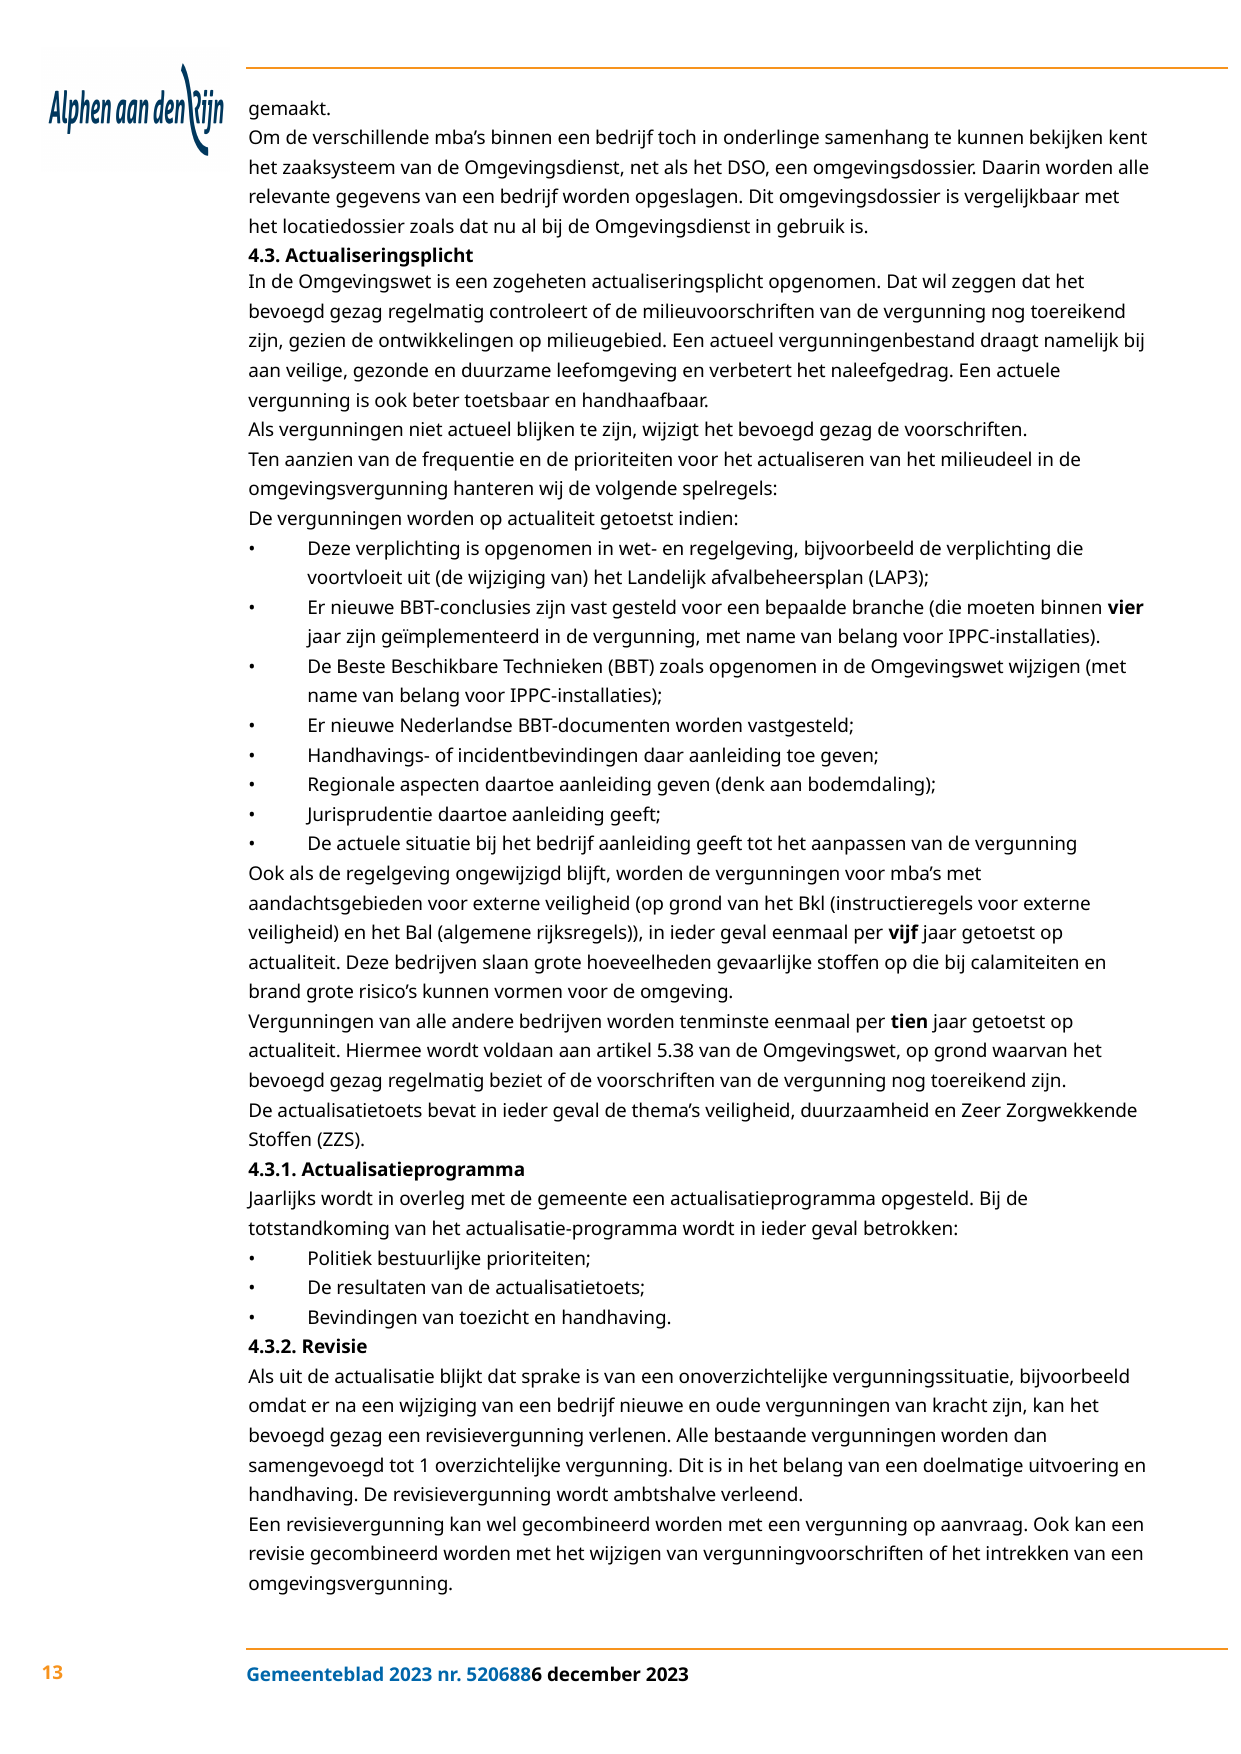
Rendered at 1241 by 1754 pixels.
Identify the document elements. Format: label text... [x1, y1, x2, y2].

list De resultaten van de actualisatietoets; [248, 1274, 1152, 1300]
text Als uit de actualisatie blijkt dat sprake is van een onoverzichtelijke vergunningssituatie, bijvoorbeeld omdat er na een wijziging van een bedrijf nieuwe en oude vergunningen van kracht zijn, kan het bevoegd gezag een revisievergunning verlenen. Alle bestaande vergunningen worden dan samengevoegd tot 1 overzichtelijke vergunning. Dit is in het belang van een doelmatige uitvoering en handhaving. De revisievergunning wordt ambtshalve verleend. [248, 1363, 1152, 1507]
list De Beste Beschikbare Technieken (BBT) zoals opgenomen in de Omgevingswet wijzigen (met name van belang voor IPPC-installaties); [248, 653, 1152, 708]
text 4.3.1. Actualisatieprogramma [248, 1156, 1152, 1182]
picture [41, 47, 231, 172]
text Een revisievergunning kan wel gecombineerd worden met een vergunning op aanvraag. Ook kan een revisie gecombineerd worden met het wijzigen van vergunningvoorschriften of het intrekken van een omgevingsvergunning. [248, 1511, 1152, 1596]
list Bevindingen van toezicht en handhaving. [248, 1304, 1152, 1329]
text Ook als de regelgeving ongewijzigd blijft, worden de vergunningen voor mba’s met aandachtsgebieden voor externe veiligheid (op grond van het Bkl (instructieregels voor externe veiligheid) en het Bal (algemene rijksregels)), in ieder geval eenmaal per vijf jaar getoetst op actualiteit. Deze bedrijven slaan grote hoeveelheden gevaarlijke stoffen op die bij calamiteiten en brand grote risico’s kunnen vormen voor de omgeving. [248, 860, 1152, 1004]
text Als vergunningen niet actueel blijken te zijn, wijzigt het bevoegd gezag de voorschriften. [248, 416, 1152, 442]
list Politiek bestuurlijke prioriteiten; [248, 1245, 1152, 1270]
list Er nieuwe Nederlandse BBT-documenten worden vastgesteld; [248, 712, 1152, 738]
text 4.3.2. Revisie [248, 1333, 1152, 1359]
text In de Omgevingswet is een zogeheten actualiseringsplicht opgenomen. Dat wil zeggen dat het bevoegd gezag regelmatig controleert of de milieuvoorschriften van de vergunning nog toereikend zijn, gezien de ontwikkelingen op milieugebied. Een actueel vergunningenbestand draagt namelijk bij aan veilige, gezonde en duurzame leefomgeving en verbetert het naleefgedrag. Een actuele vergunning is ook beter toetsbaar en handhaafbaar. [248, 268, 1152, 412]
text Vergunningen van alle andere bedrijven worden tenminste eenmaal per tien jaar getoetst op actualiteit. Hiermee wordt voldaan aan artikel 5.38 van de Omgevingswet, op grond waarvan het bevoegd gezag regelmatig beziet of de voorschriften van de vergunning nog toereikend zijn. [248, 1008, 1152, 1093]
list De actuele situatie bij het bedrijf aanleiding geeft tot het aanpassen van de vergunning [248, 831, 1152, 856]
list Regionale aspecten daartoe aanleiding geven (denk aan bodemdaling); [248, 771, 1152, 797]
text De actualisatietoets bevat in ieder geval de thema’s veiligheid, duurzaamheid en Zeer Zorgwekkende Stoffen (ZZS). [248, 1097, 1152, 1152]
text De vergunningen worden op actualiteit getoetst indien: [248, 505, 1152, 531]
list Handhavings- of incidentbevindingen daar aanleiding toe geven; [248, 742, 1152, 767]
text Ten aanzien van de frequentie en de prioriteiten voor het actualiseren van het milieudeel in de omgevingsvergunning hanteren wij de volgende spelregels: [248, 446, 1152, 501]
text Om de verschillende mba’s binnen een bedrijf toch in onderlinge samenhang te kunnen bekijken kent het zaaksysteem van de Omgevingsdienst, net als het DSO, een omgevingsdossier. Daarin worden alle relevante gegevens van een bedrijf worden opgeslagen. Dit omgevingsdossier is vergelijkbaar met het locatiedossier zoals dat nu al bij de Omgevingsdienst in gebruik is. [248, 124, 1152, 239]
text Jaarlijks wordt in overleg met de gemeente een actualisatieprogramma opgesteld. Bij de totstandkoming van het actualisatie-programma wordt in ieder geval betrokken: [248, 1186, 1152, 1241]
list Jurisprudentie daartoe aanleiding geeft; [248, 801, 1152, 827]
text gemaakt. [248, 95, 1152, 121]
text 4.3. Actualiseringsplicht [248, 243, 1152, 268]
list Er nieuwe BBT-conclusies zijn vast gesteld voor een bepaalde branche (die moeten binnen vier jaar zijn geïmplementeerd in de vergunning, met name van belang voor IPPC-installaties). [248, 594, 1152, 649]
list Deze verplichting is opgenomen in wet- en regelgeving, bijvoorbeeld de verplichting die voortvloeit uit (de wijziging van) het Landelijk afvalbeheersplan (LAP3); [248, 535, 1152, 590]
